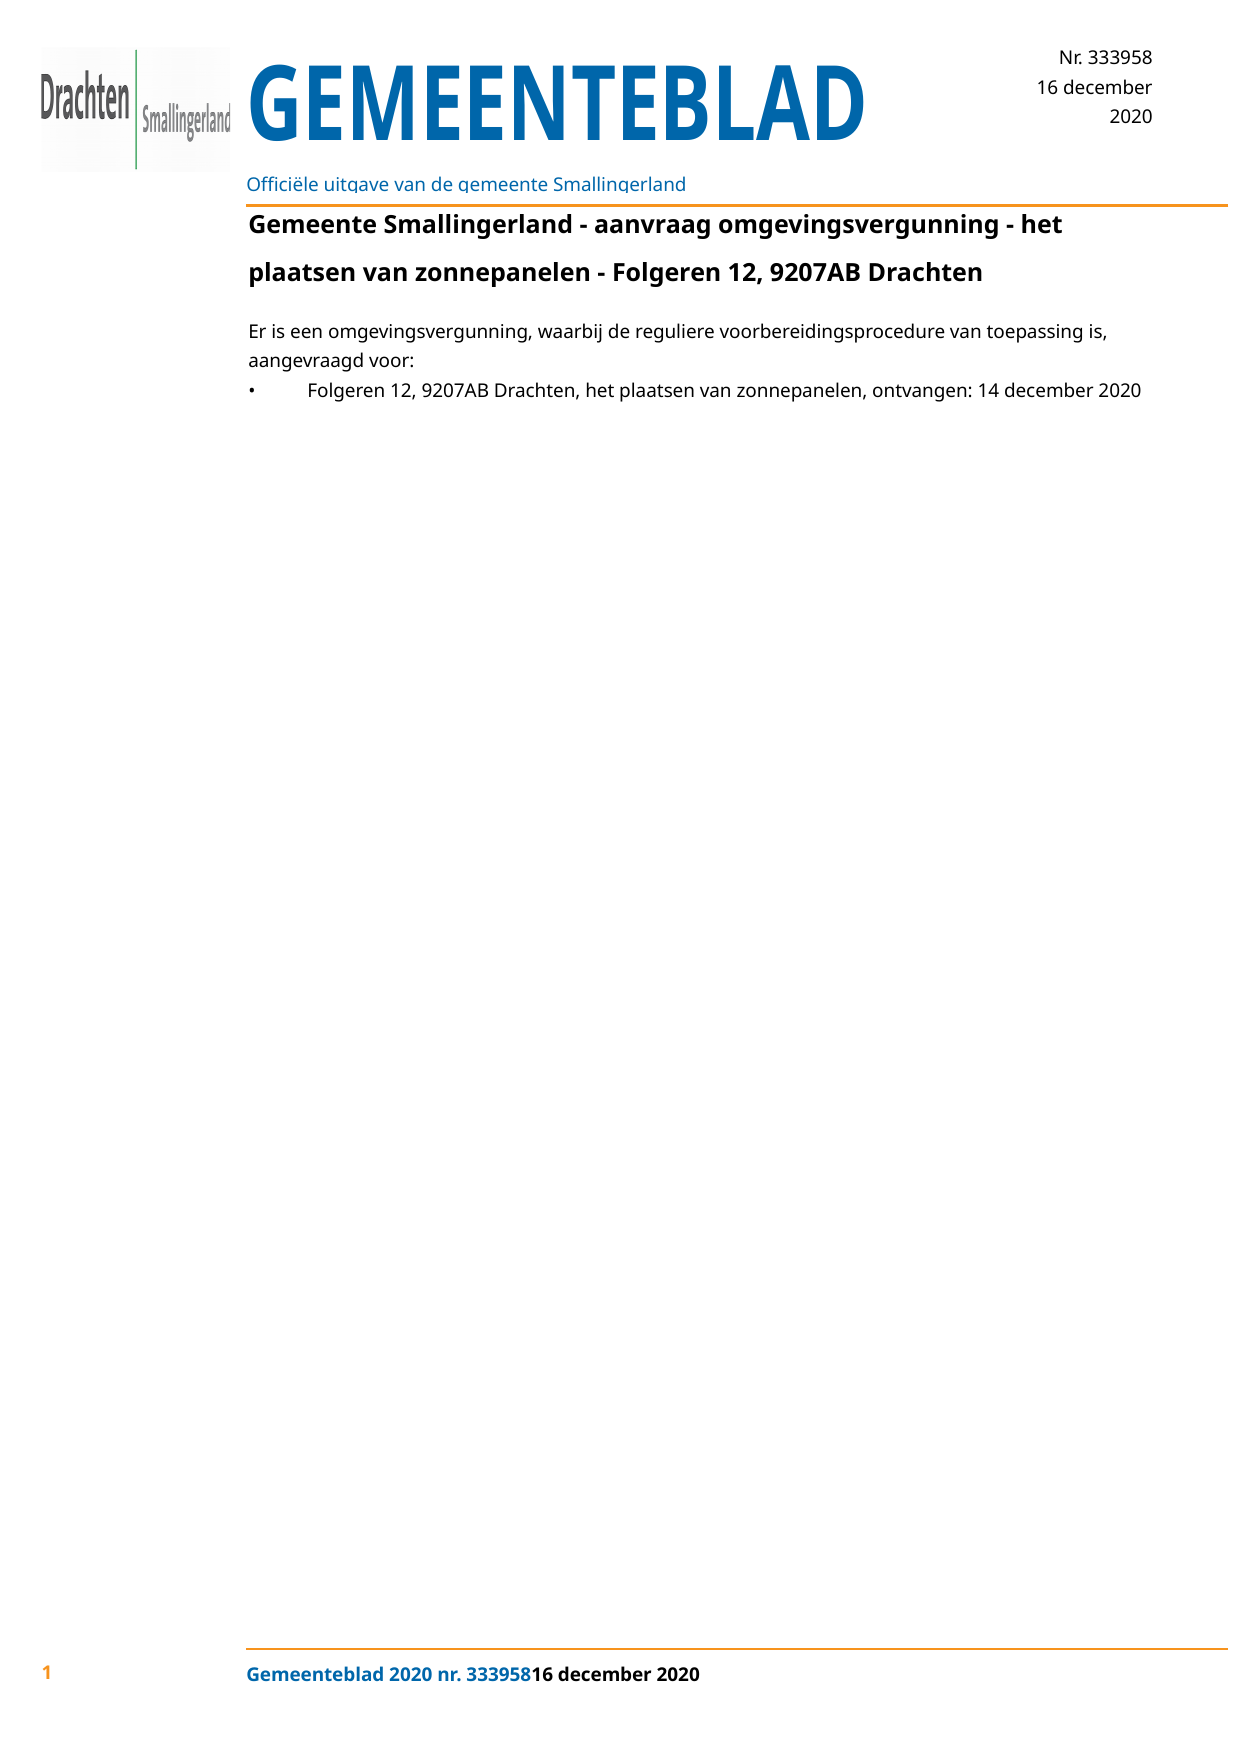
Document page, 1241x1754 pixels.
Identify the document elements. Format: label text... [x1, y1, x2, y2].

list Folgeren 12, 9207AB Drachten, het plaatsen van zonnepanelen, ontvangen: 14 december 2020 [248, 377, 1152, 403]
text Er is een omgevingsvergunning, waarbij de reguliere voorbereidingsprocedure van toepassing is, aangevraagd voor: [248, 318, 1152, 373]
picture [41, 47, 231, 172]
text Gemeente Smallingerland - aanvraag omgevingsvergunning - het plaatsen van zonnepanelen - Folgeren 12, 9207AB Drachten [248, 207, 1152, 288]
